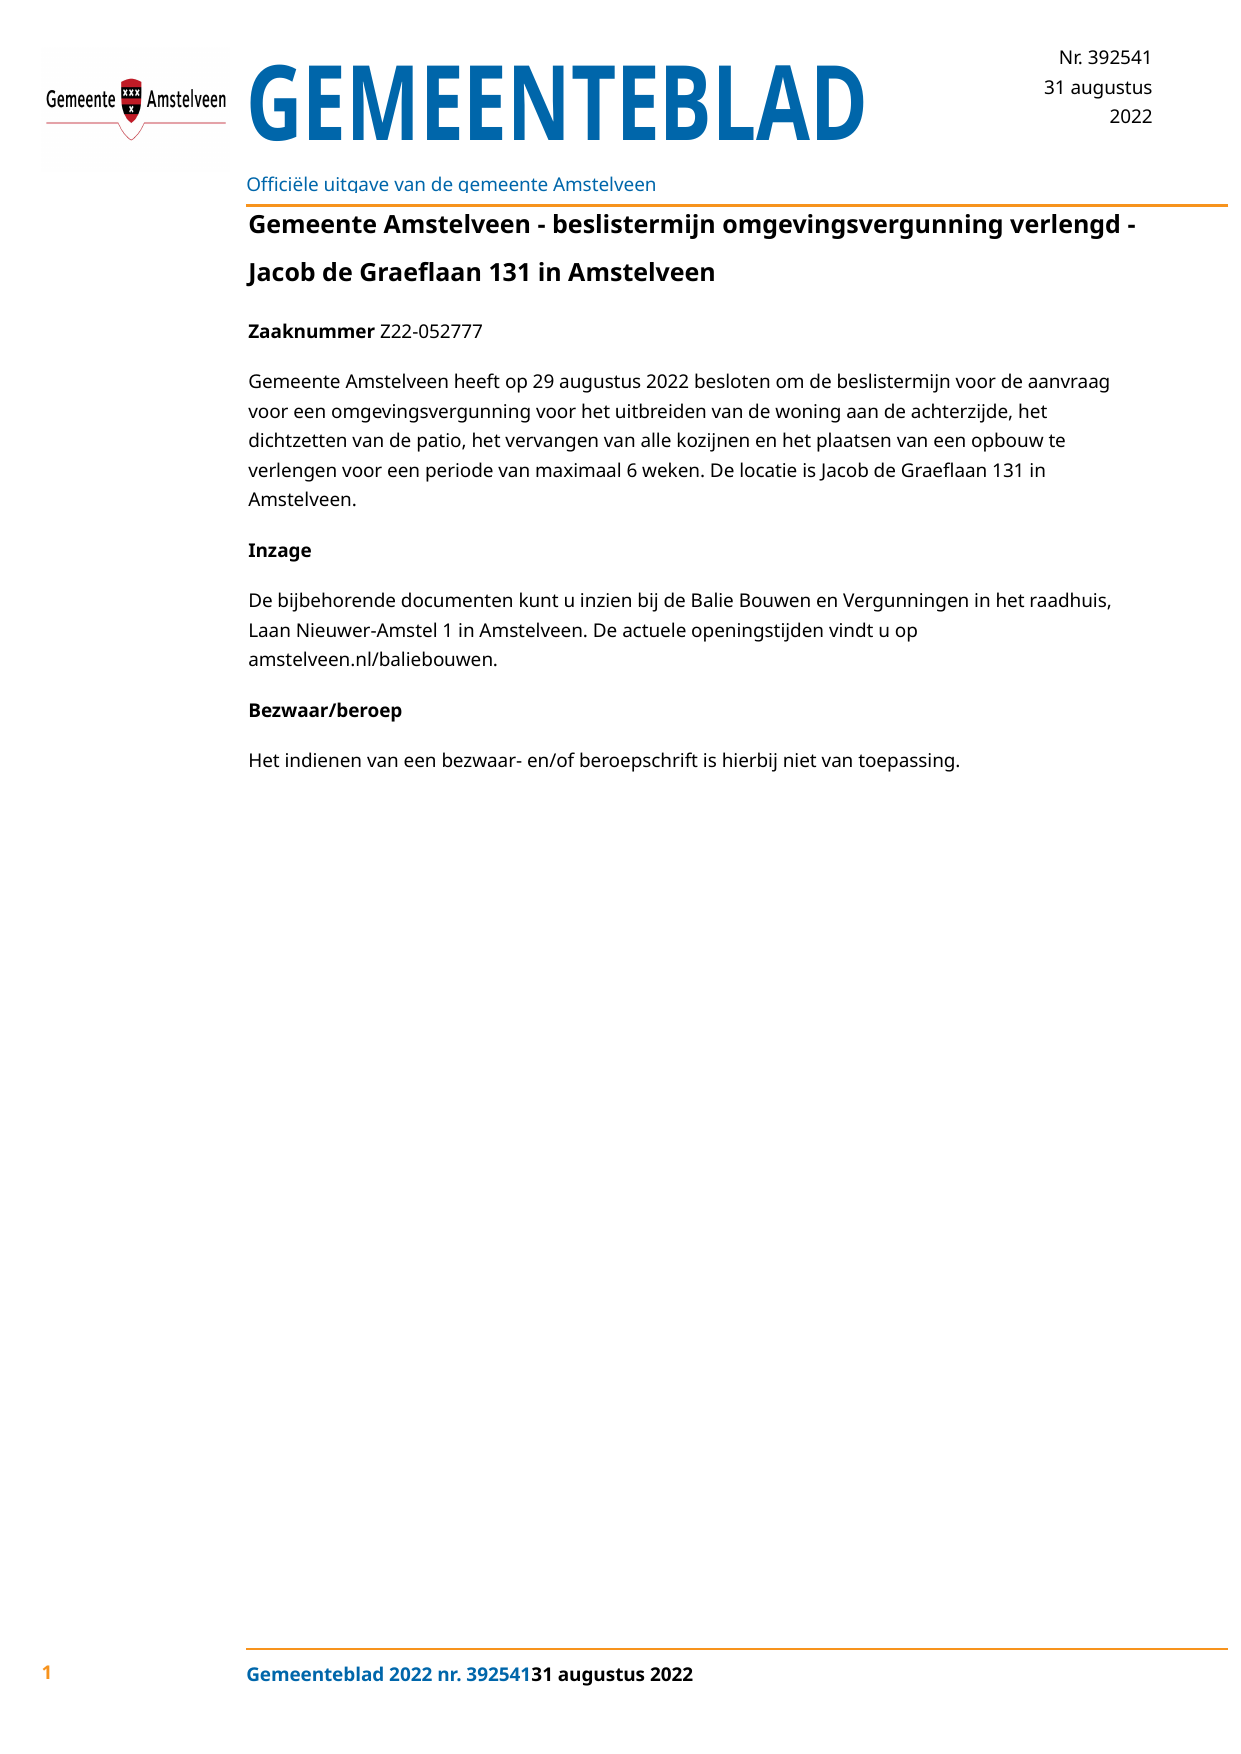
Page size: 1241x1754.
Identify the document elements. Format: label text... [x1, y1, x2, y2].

text Bezwaar/beroep [248, 697, 1152, 723]
text Gemeente Amstelveen - beslistermijn omgevingsvergunning verlengd - Jacob de Graeflaan 131 in Amstelveen [248, 207, 1152, 288]
text Zaaknummer Z22-052777 [248, 318, 1152, 344]
text Gemeente Amstelveen heeft op 29 augustus 2022 besloten om de beslistermijn voor de aanvraag voor een omgevingsvergunning voor het uitbreiden van de woning aan de achterzijde, het dichtzetten van de patio, het vervangen van alle kozijnen en het plaatsen van een opbouw te verlengen voor een periode van maximaal 6 weken. De locatie is Jacob de Graeflaan 131 in Amstelveen. [248, 368, 1152, 512]
text De bijbehorende documenten kunt u inzien bij de Balie Bouwen en Vergunningen in het raadhuis, Laan Nieuwer-Amstel 1 in Amstelveen. De actuele openingstijden vindt u op amstelveen.nl/baliebouwen. [248, 587, 1152, 672]
text Inzage [248, 537, 1152, 563]
text Het indienen van een bezwaar- en/of beroepschrift is hierbij niet van toepassing. [248, 747, 1152, 773]
picture [41, 47, 231, 172]
